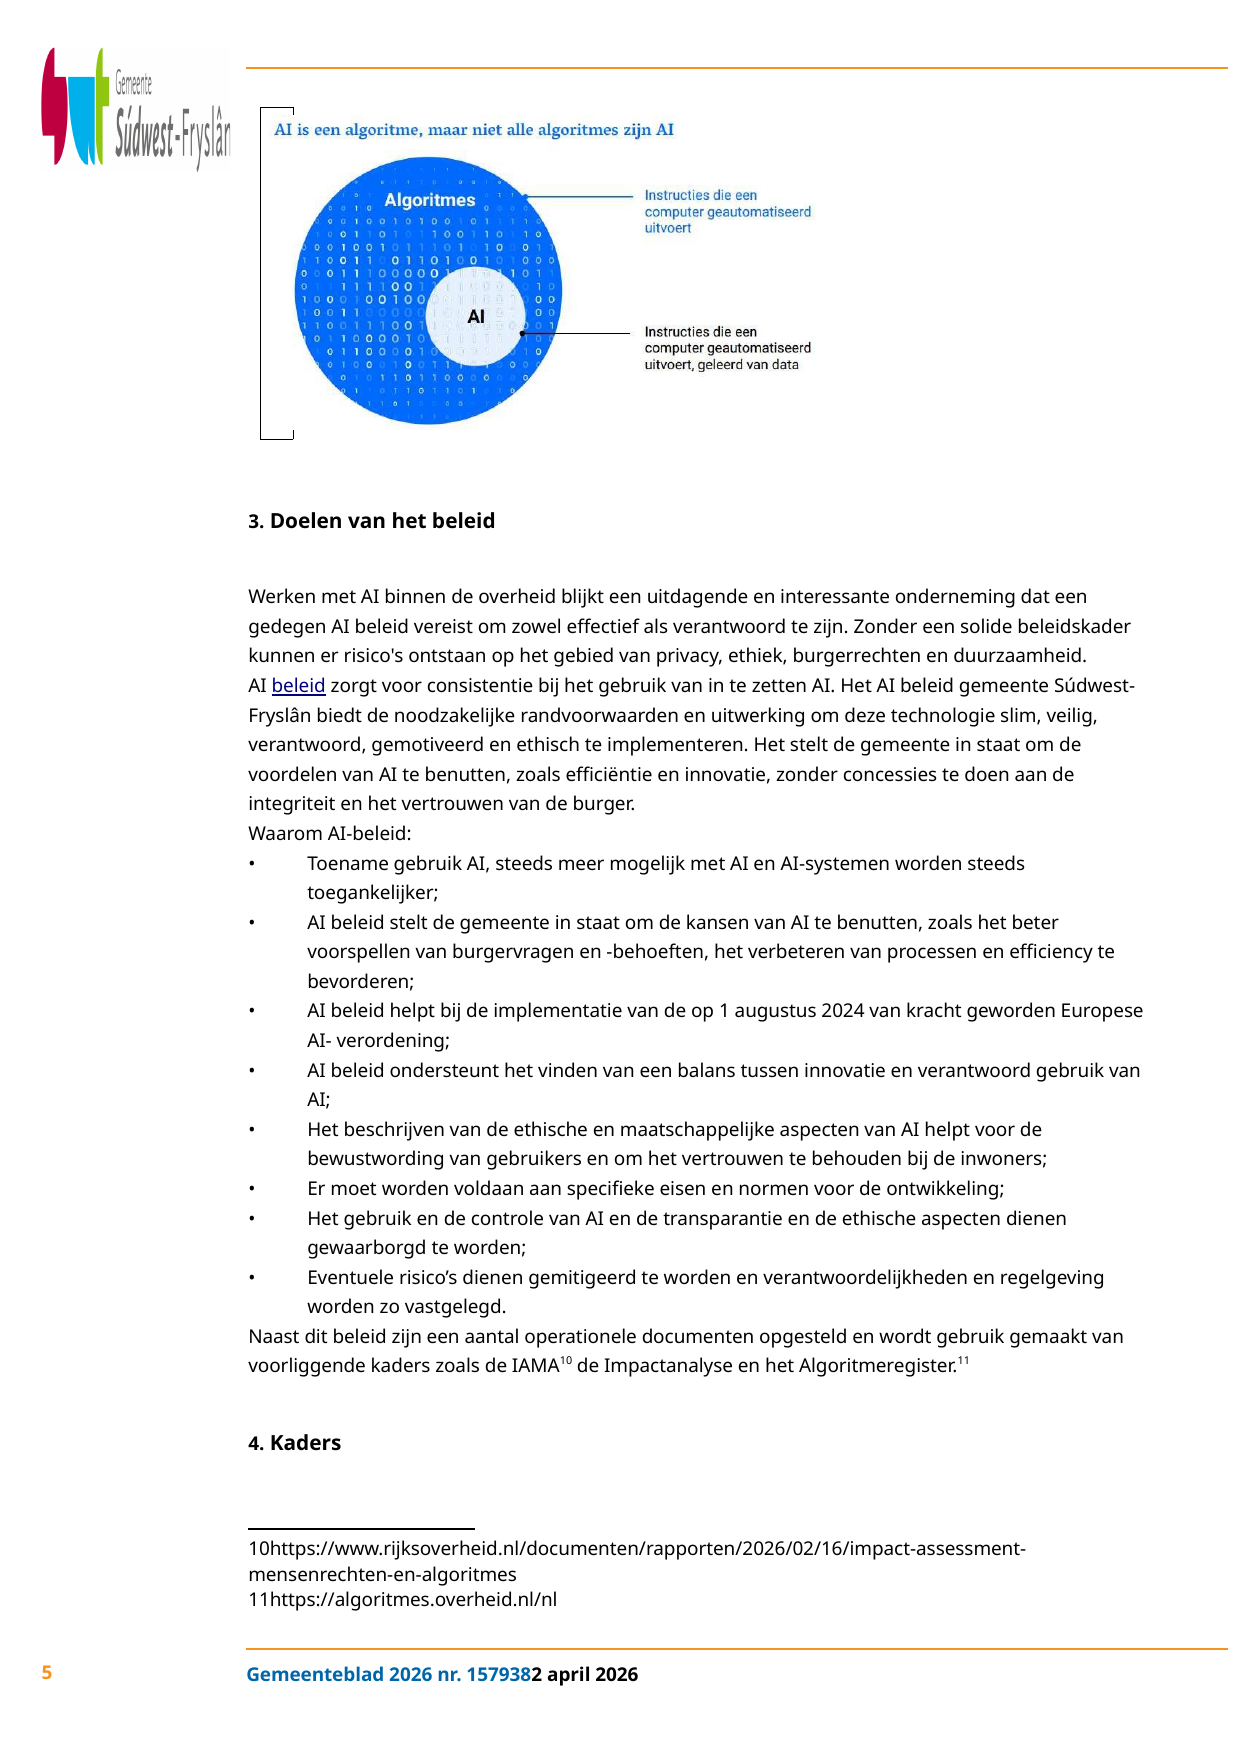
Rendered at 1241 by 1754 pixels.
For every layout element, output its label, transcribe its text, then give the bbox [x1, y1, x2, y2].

picture [268, 115, 816, 430]
list Toename gebruik AI, steeds meer mogelijk met AI en AI-systemen worden steeds toegankelijker; [248, 850, 1152, 905]
text AI beleid zorgt voor consistentie bij het gebruik van in te zetten AI. Het AI beleid gemeente Súdwest- Fryslân biedt de noodzakelijke randvoorwaarden en uitwerking om deze technologie slim, veilig, verantwoord, gemotiveerd en ethisch te implementeren. Het stelt de gemeente in staat om de voordelen van AI te benutten, zoals efficiëntie en innovatie, zonder concessies te doen aan de integriteit en het vertrouwen van de burger. [248, 672, 1152, 816]
list AI beleid ondersteunt het vinden van een balans tussen innovatie en verantwoord gebruik van AI; [248, 1057, 1152, 1112]
list Het gebruik en de controle van AI en de transparantie en de ethische aspecten dienen gewaarborgd te worden; [248, 1205, 1152, 1260]
text 4. Kaders [248, 1428, 1152, 1456]
text https://algoritmes.overheid.nl/nl [248, 1586, 1152, 1612]
list Er moet worden voldaan aan specifieke eisen en normen voor de ontwikkeling; [248, 1175, 1152, 1201]
picture [41, 47, 231, 172]
list Het beschrijven van de ethische en maatschappelijke aspecten van AI helpt voor de bewustwording van gebruikers en om het vertrouwen te behouden bij de inwoners; [248, 1116, 1152, 1171]
text Naast dit beleid zijn een aantal operationele documenten opgesteld en wordt gebruik gemaakt van voorliggende kaders zoals de IAMA de Impactanalyse en het Algoritmeregister. [248, 1323, 1152, 1378]
text https://www.rijksoverheid.nl/documenten/rapporten/2026/02/16/impact-assessment-mensenrechten-en-algoritmes [248, 1535, 1152, 1586]
list AI beleid stelt de gemeente in staat om de kansen van AI te benutten, zoals het beter voorspellen van burgervragen en -behoeften, het verbeteren van processen en efficiency te bevorderen; [248, 909, 1152, 994]
text Waarom AI-beleid: [248, 820, 1152, 846]
list AI beleid helpt bij de implementatie van de op 1 augustus 2024 van kracht geworden Europese AI- verordening; [248, 998, 1152, 1053]
list Eventuele risico’s dienen gemitigeerd te worden en verantwoordelijkheden en regelgeving worden zo vastgelegd. [248, 1264, 1152, 1319]
text 3. Doelen van het beleid [248, 506, 1152, 534]
text Werken met AI binnen de overheid blijkt een uitdagende en interessante onderneming dat een gedegen AI beleid vereist om zowel effectief als verantwoord te zijn. Zonder een solide beleidskader kunnen er risico's ontstaan op het gebied van privacy, ethiek, burgerrechten en duurzaamheid. [248, 583, 1152, 668]
